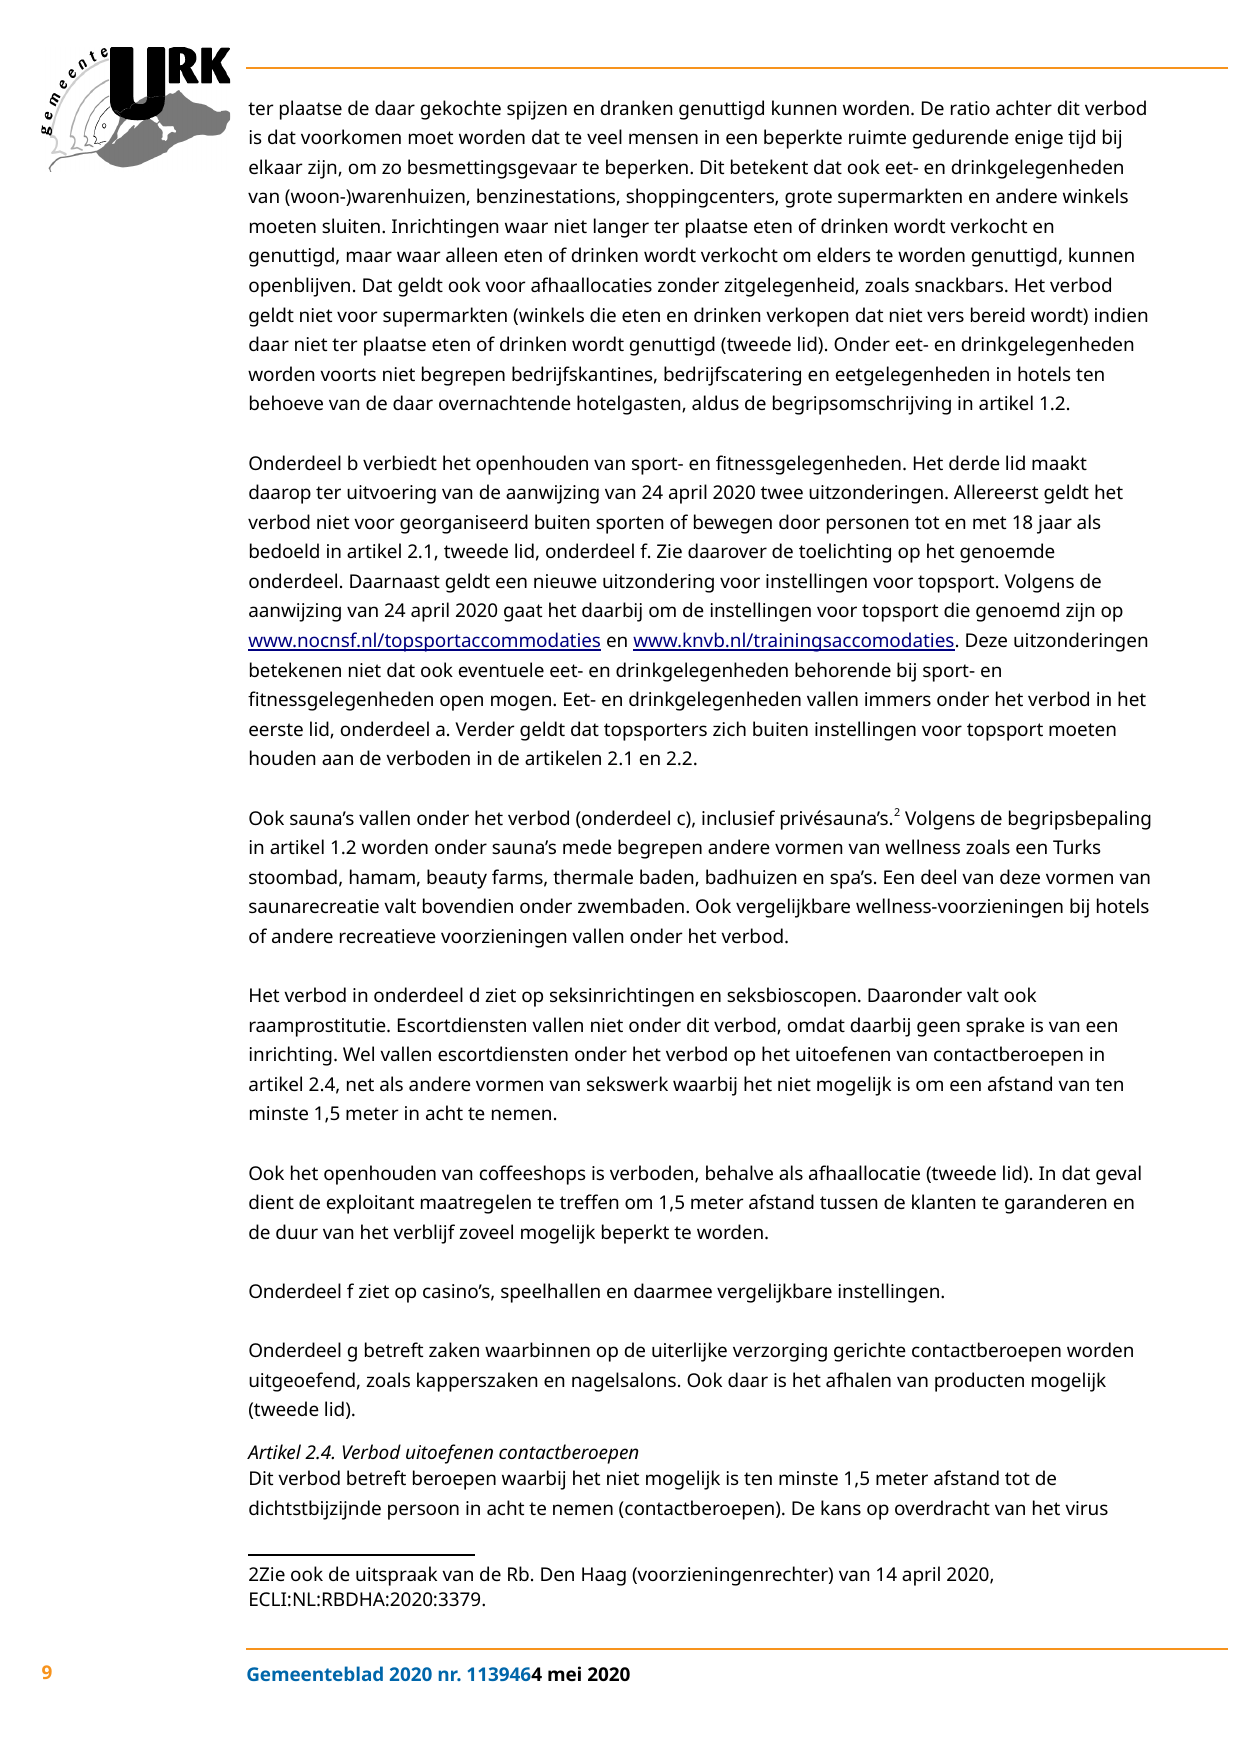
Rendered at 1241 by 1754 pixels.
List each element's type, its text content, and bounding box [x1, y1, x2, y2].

text Dit verbod betreft beroepen waarbij het niet mogelijk is ten minste 1,5 meter afstand tot de dichtstbijzijnde persoon in acht te nemen (contactberoepen). De kans op overdracht van het virus [248, 1465, 1152, 1521]
text Ook het openhouden van coffeeshops is verboden, behalve als afhaallocatie (tweede lid). In dat geval dient de exploitant maatregelen te treffen om 1,5 meter afstand tussen de klanten te garanderen en de duur van het verblijf zoveel mogelijk beperkt te worden. [248, 1160, 1152, 1245]
text Onderdeel b verbiedt het openhouden van sport- en fitnessgelegenheden. Het derde lid maakt daarop ter uitvoering van de aanwijzing van 24 april 2020 twee uitzonderingen. Allereerst geldt het verbod niet voor georganiseerd buiten sporten of bewegen door personen tot en met 18 jaar als bedoeld in artikel 2.1, tweede lid, onderdeel f. Zie daarover de toelichting op het genoemde onderdeel. Daarnaast geldt een nieuwe uitzondering voor instellingen voor topsport. Volgens de aanwijzing van 24 april 2020 gaat het daarbij om de instellingen voor topsport die genoemd zijn op www.nocnsf.nl/topsportaccommodaties en www.knvb.nl/trainingsaccomodaties. Deze uitzonderingen betekenen niet dat ook eventuele eet- en drinkgelegenheden behorende bij sport- en fitnessgelegenheden open mogen. Eet- en drinkgelegenheden vallen immers onder het verbod in het eerste lid, onderdeel a. Verder geldt dat topsporters zich buiten instellingen voor topsport moeten houden aan de verboden in de artikelen 2.1 en 2.2. [248, 450, 1152, 771]
text Artikel 2.4. Verbod uitoefenen contactberoepen [248, 1439, 1152, 1465]
text Ook sauna’s vallen onder het verbod (onderdeel c), inclusief privésauna’s. Volgens de begripsbepaling in artikel 1.2 worden onder sauna’s mede begrepen andere vormen van wellness zoals een Turks stoombad, hamam, beauty farms, thermale baden, badhuizen en spa’s. Een deel van deze vormen van saunarecreatie valt bovendien onder zwembaden. Ook vergelijkbare wellness-voorzieningen bij hotels of andere recreatieve voorzieningen vallen onder het verbod. [248, 805, 1152, 949]
text Onderdeel f ziet op casino’s, speelhallen en daarmee vergelijkbare instellingen. [248, 1278, 1152, 1304]
text ter plaatse de daar gekochte spijzen en dranken genuttigd kunnen worden. De ratio achter dit verbod is dat voorkomen moet worden dat te veel mensen in een beperkte ruimte gedurende enige tijd bij elkaar zijn, om zo besmettingsgevaar te beperken. Dit betekent dat ook eet- en drinkgelegenheden van (woon-)warenhuizen, benzinestations, shoppingcenters, grote supermarkten en andere winkels moeten sluiten. Inrichtingen waar niet langer ter plaatse eten of drinken wordt verkocht en genuttigd, maar waar alleen eten of drinken wordt verkocht om elders te worden genuttigd, kunnen openblijven. Dat geldt ook voor afhaallocaties zonder zitgelegenheid, zoals snackbars. Het verbod geldt niet voor supermarkten (winkels die eten en drinken verkopen dat niet vers bereid wordt) indien daar niet ter plaatse eten of drinken wordt genuttigd (tweede lid). Onder eet- en drinkgelegenheden worden voorts niet begrepen bedrijfskantines, bedrijfscatering en eetgelegenheden in hotels ten behoeve van de daar overnachtende hotelgasten, aldus de begripsomschrijving in artikel 1.2. [248, 95, 1152, 416]
picture [41, 47, 231, 172]
text Zie ook de uitspraak van de Rb. Den Haag (voorzieningenrechter) van 14 april 2020, ECLI:NL:RBDHA:2020:3379. [248, 1561, 1152, 1612]
text Het verbod in onderdeel d ziet op seksinrichtingen en seksbioscopen. Daaronder valt ook raamprostitutie. Escortdiensten vallen niet onder dit verbod, omdat daarbij geen sprake is van een inrichting. Wel vallen escortdiensten onder het verbod op het uitoefenen van contactberoepen in artikel 2.4, net als andere vormen van sekswerk waarbij het niet mogelijk is om een afstand van ten minste 1,5 meter in acht te nemen. [248, 982, 1152, 1126]
text Onderdeel g betreft zaken waarbinnen op de uiterlijke verzorging gerichte contactberoepen worden uitgeoefend, zoals kapperszaken en nagelsalons. Ook daar is het afhalen van producten mogelijk (tweede lid). [248, 1337, 1152, 1422]
